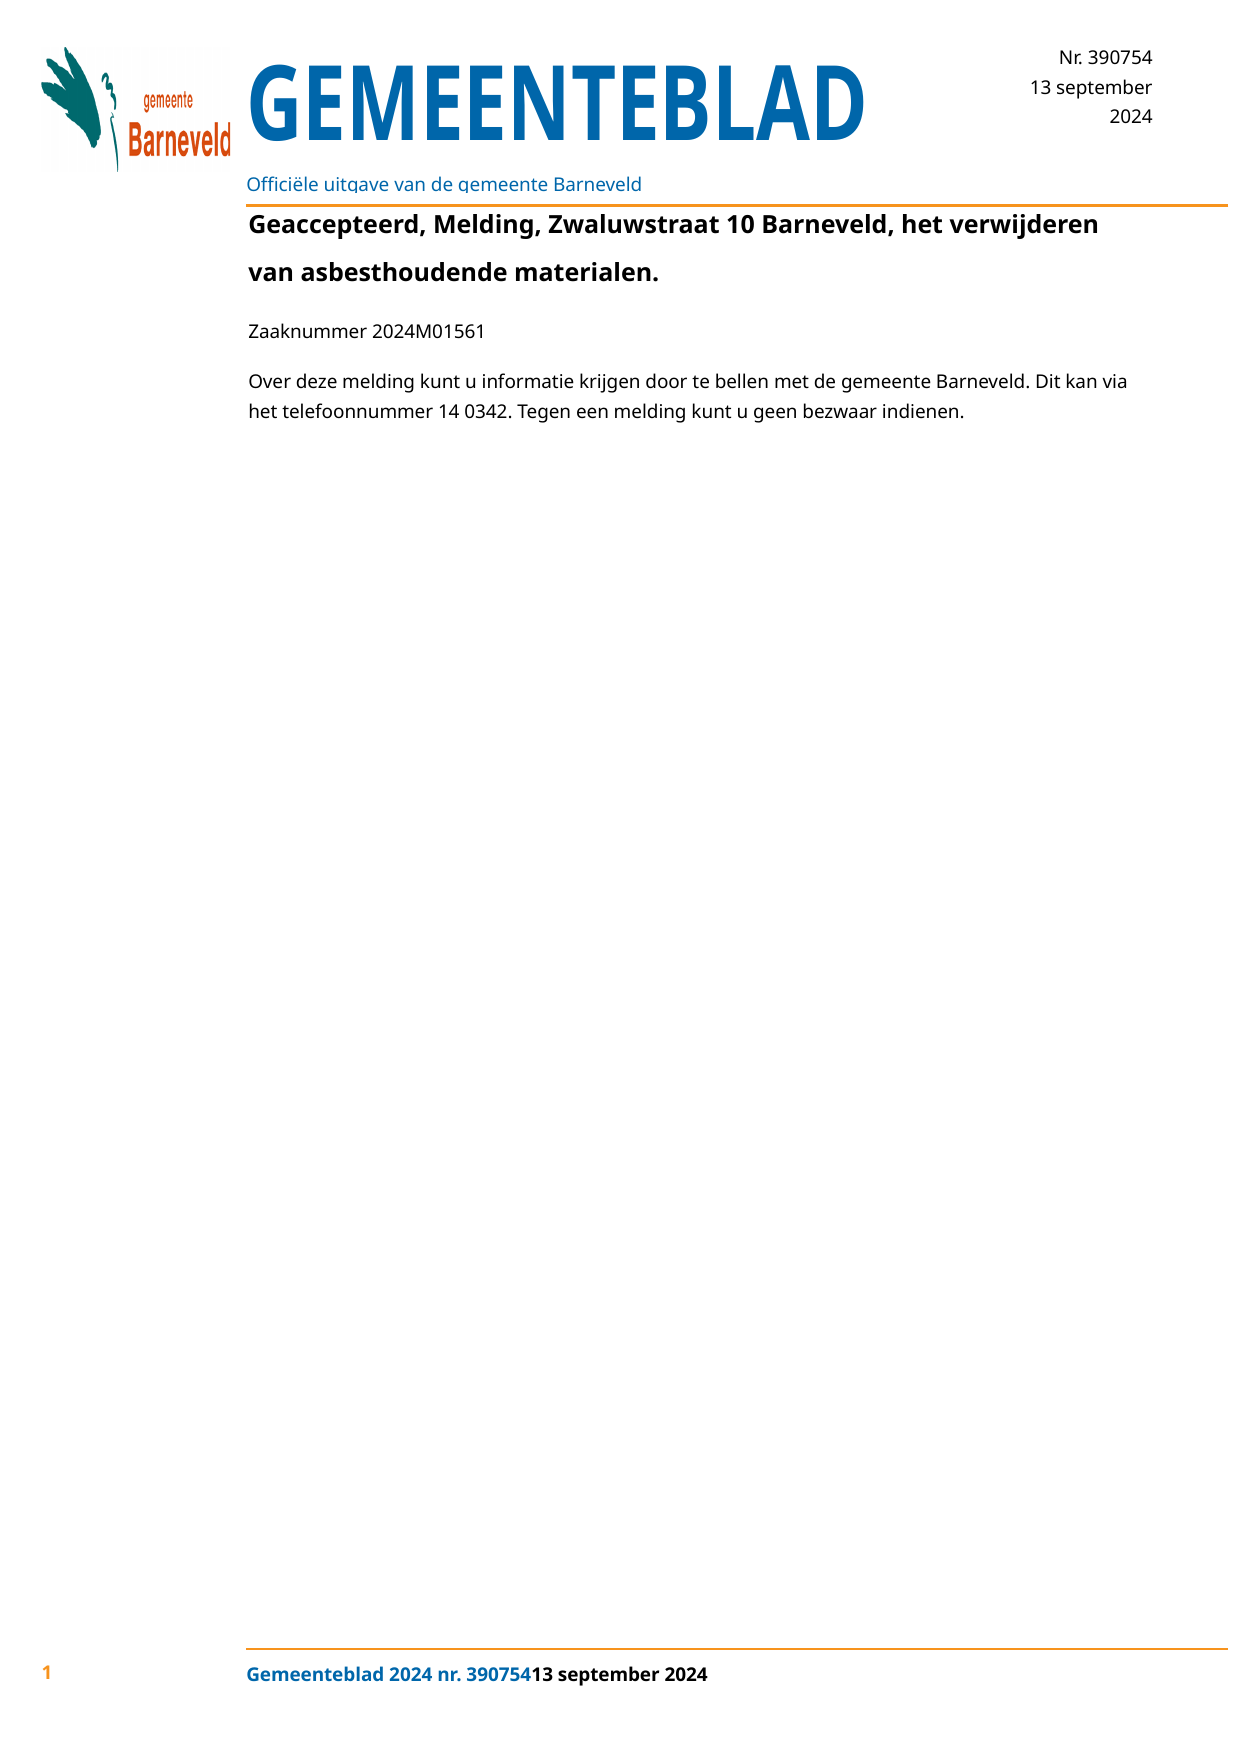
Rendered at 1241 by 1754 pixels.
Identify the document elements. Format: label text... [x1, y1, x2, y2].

picture [41, 47, 231, 172]
text Geaccepteerd, Melding, Zwaluwstraat 10 Barneveld, het verwijderen van asbesthoudende materialen. [248, 207, 1152, 288]
text Zaaknummer 2024M01561 [248, 318, 1152, 344]
text Over deze melding kunt u informatie krijgen door te bellen met de gemeente Barneveld. Dit kan via het telefoonnummer 14 0342. Tegen een melding kunt u geen bezwaar indienen. [248, 368, 1152, 424]
